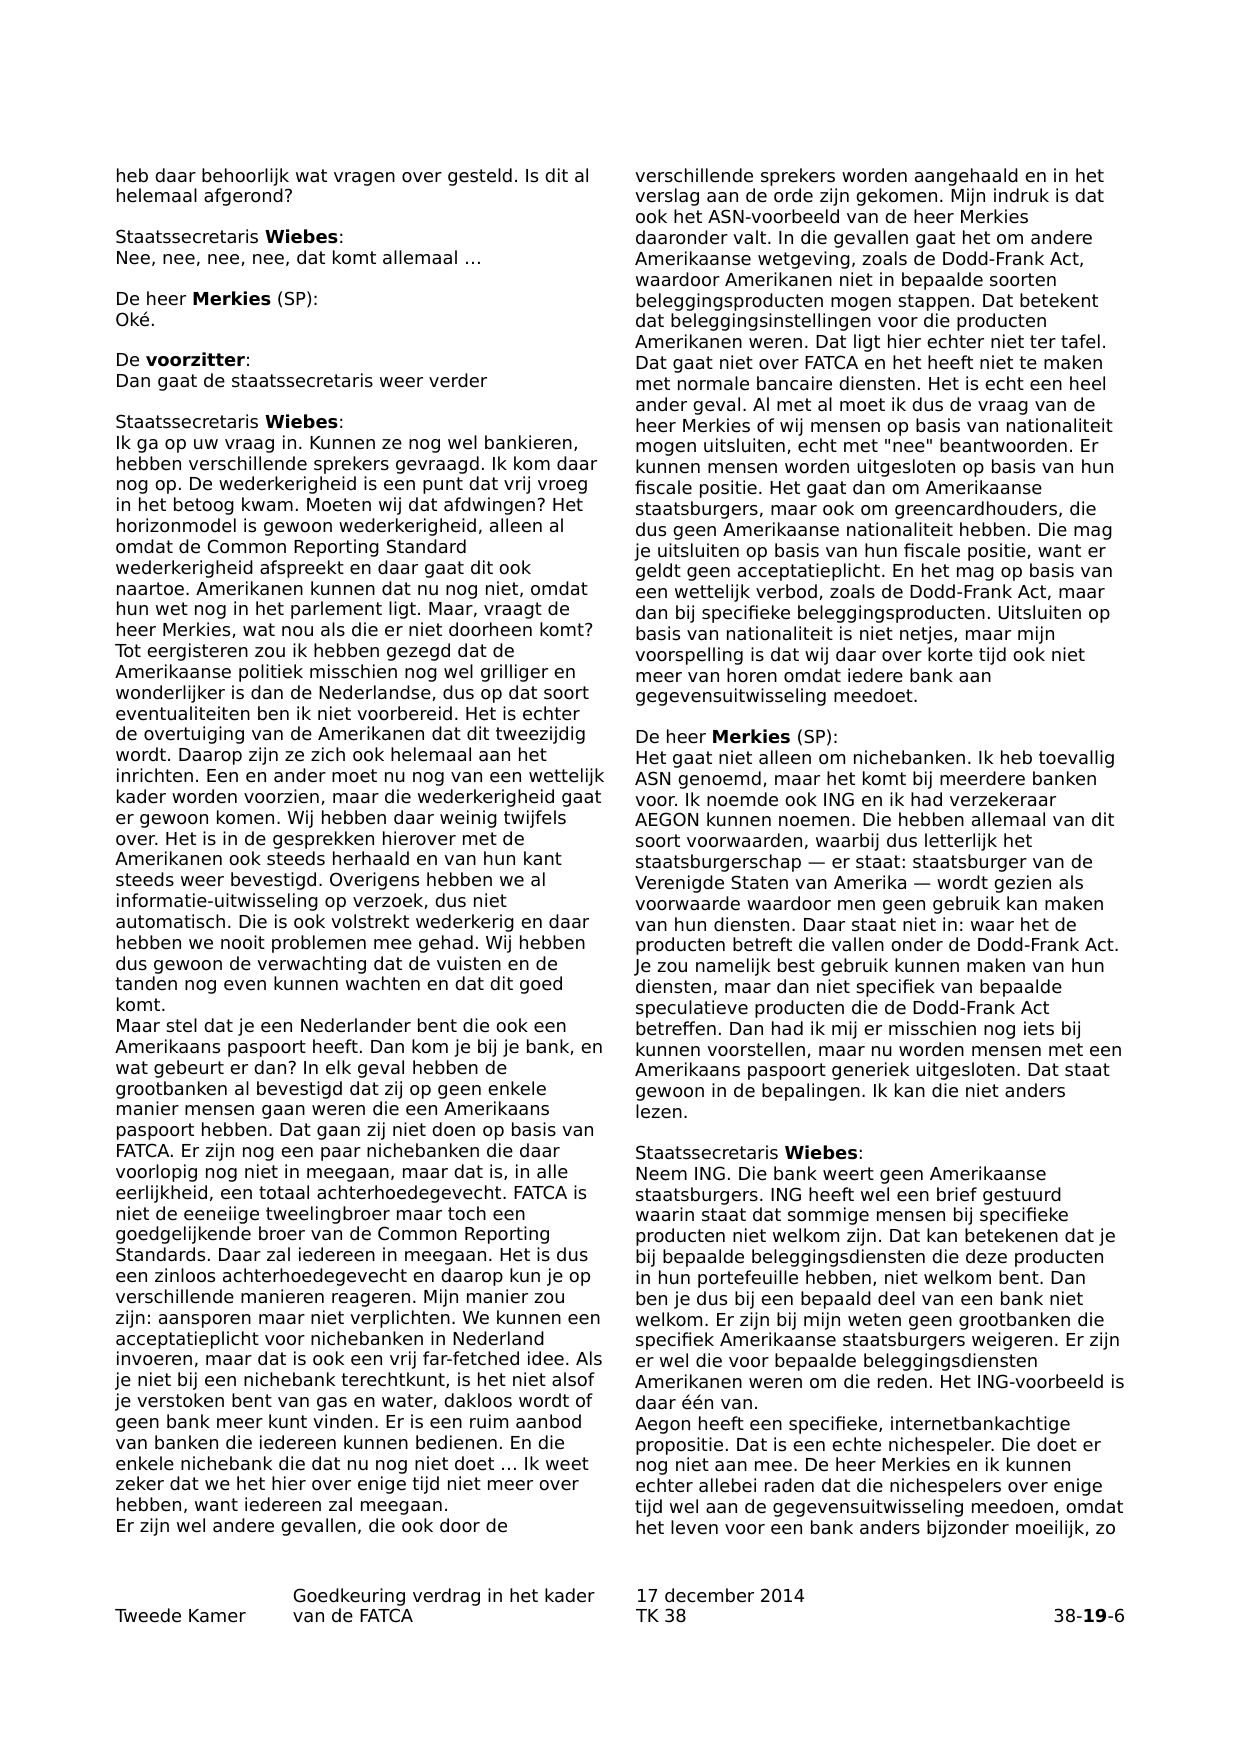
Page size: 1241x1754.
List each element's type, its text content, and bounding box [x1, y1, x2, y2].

text Oké. [115, 309, 605, 330]
text verschillende sprekers worden aangehaald en in het verslag aan de orde zijn gekomen. Mijn indruk is dat ook het ASN-voorbeeld van de heer Merkies daaronder valt. In die gevallen gaat het om andere Amerikaanse wetgeving, zoals de Dodd-Frank Act, waardoor Amerikanen niet in bepaalde soorten beleggingsproducten mogen stappen. Dat betekent dat beleggingsinstellingen voor die producten Amerikanen weren. Dat ligt hier echter niet ter tafel. Dat gaat niet over FATCA en het heeft niet te maken met normale bancaire diensten. Het is echt een heel ander geval. Al met al moet ik dus de vraag van de heer Merkies of wij mensen op basis van nationaliteit mogen uitsluiten, echt met "nee" beantwoorden. Er kunnen mensen worden uitgesloten op basis van hun fiscale positie. Het gaat dan om Amerikaanse staatsburgers, maar ook om greencardhouders, die dus geen Amerikaanse nationaliteit hebben. Die mag je uitsluiten op basis van hun fiscale positie, want er geldt geen acceptatieplicht. En het mag op basis van een wettelijk verbod, zoals de Dodd-Frank Act, maar dan bij specifieke beleggingsproducten. Uitsluiten op basis van nationaliteit is niet netjes, maar mijn voorspelling is dat wij daar over korte tijd ook niet meer van horen omdat iedere bank aan gegevensuitwisseling meedoet. [635, 165, 1125, 707]
text De voorzitter: [115, 350, 605, 371]
text Staatssecretaris Wiebes: [115, 412, 605, 432]
text Neem ING. Die bank weert geen Amerikaanse staatsburgers. ING heeft wel een brief gestuurd waarin staat dat sommige mensen bij specifieke producten niet welkom zijn. Dat kan betekenen dat je bij bepaalde beleggingsdiensten die deze producten in hun portefeuille hebben, niet welkom bent. Dan ben je dus bij een bepaald deel van een bank niet welkom. Er zijn bij mijn weten geen grootbanken die specifiek Amerikaanse staatsburgers weigeren. Er zijn er wel die voor bepaalde beleggingsdiensten Amerikanen weren om die reden. Het ING-voorbeeld is daar één van. [635, 1163, 1125, 1413]
text Nee, nee, nee, nee, dat komt allemaal … [115, 248, 605, 268]
text Er zijn wel andere gevallen, die ook door de [115, 1516, 605, 1537]
text Ik ga op uw vraag in. Kunnen ze nog wel bankieren, hebben verschillende sprekers gevraagd. Ik kom daar nog op. De wederkerigheid is een punt dat vrij vroeg in het betoog kwam. Moeten wij dat afdwingen? Het horizonmodel is gewoon wederkerigheid, alleen al omdat de Common Reporting Standard wederkerigheid afspreekt en daar gaat dit ook naartoe. Amerikanen kunnen dat nu nog niet, omdat hun wet nog in het parlement ligt. Maar, vraagt de heer Merkies, wat nou als die er niet doorheen komt? Tot eergisteren zou ik hebben gezegd dat de Amerikaanse politiek misschien nog wel grilliger en wonderlijker is dan de Nederlandse, dus op dat soort eventualiteiten ben ik niet voorbereid. Het is echter de overtuiging van de Amerikanen dat dit tweezijdig wordt. Daarop zijn ze zich ook helemaal aan het inrichten. Een en ander moet nu nog van een wettelijk kader worden voorzien, maar die wederkerigheid gaat er gewoon komen. Wij hebben daar weinig twijfels over. Het is in de gesprekken hierover met de Amerikanen ook steeds herhaald en van hun kant steeds weer bevestigd. Overigens hebben we al informatie-uitwisseling op verzoek, dus niet automatisch. Die is ook volstrekt wederkerig en daar hebben we nooit problemen mee gehad. Wij hebben dus gewoon de verwachting dat de vuisten en de tanden nog even kunnen wachten en dat dit goed komt. [115, 432, 605, 1016]
text De heer Merkies (SP): [635, 727, 1125, 748]
text Dan gaat de staatssecretaris weer verder [115, 371, 605, 392]
text Het gaat niet alleen om nichebanken. Ik heb toevallig ASN genoemd, maar het komt bij meerdere banken voor. Ik noemde ook ING en ik had verzekeraar AEGON kunnen noemen. Die hebben allemaal van dit soort voorwaarden, waarbij dus letterlijk het staatsburgerschap — er staat: staatsburger van de Verenigde Staten van Amerika — wordt gezien als voorwaarde waardoor men geen gebruik kan maken van hun diensten. Daar staat niet in: waar het de producten betreft die vallen onder de Dodd-Frank Act. Je zou namelijk best gebruik kunnen maken van hun diensten, maar dan niet specifiek van bepaalde speculatieve producten die de Dodd-Frank Act betreffen. Dan had ik mij er misschien nog iets bij kunnen voorstellen, maar nu worden mensen met een Amerikaans paspoort generiek uitgesloten. Dat staat gewoon in de bepalingen. Ik kan die niet anders lezen. [635, 748, 1125, 1123]
text heb daar behoorlijk wat vragen over gesteld. Is dit al helemaal afgerond? [115, 165, 605, 207]
text De heer Merkies (SP): [115, 288, 605, 309]
text Maar stel dat je een Nederlander bent die ook een Amerikaans paspoort heeft. Dan kom je bij je bank, en wat gebeurt er dan? In elk geval hebben de grootbanken al bevestigd dat zij op geen enkele manier mensen gaan weren die een Amerikaans paspoort hebben. Dat gaan zij niet doen op basis van FATCA. Er zijn nog een paar nichebanken die daar voorlopig nog niet in meegaan, maar dat is, in alle eerlijkheid, een totaal achterhoedegevecht. FATCA is niet de eeneiige tweelingbroer maar toch een goedgelijkende broer van de Common Reporting Standards. Daar zal iedereen in meegaan. Het is dus een zinloos achterhoedegevecht en daarop kun je op verschillende manieren reageren. Mijn manier zou zijn: aansporen maar niet verplichten. We kunnen een acceptatieplicht voor nichebanken in Nederland invoeren, maar dat is ook een vrij far-fetched idee. Als je niet bij een nichebank terechtkunt, is het niet alsof je verstoken bent van gas en water, dakloos wordt of geen bank meer kunt vinden. Er is een ruim aanbod van banken die iedereen kunnen bedienen. En die enkele nichebank die dat nu nog niet doet … Ik weet zeker dat we het hier over enige tijd niet meer over hebben, want iedereen zal meegaan. [115, 1016, 605, 1516]
text Aegon heeft een specifieke, internetbankachtige propositie. Dat is een echte nichespeler. Die doet er nog niet aan mee. De heer Merkies en ik kunnen echter allebei raden dat die nichespelers over enige tijd wel aan de gegevensuitwisseling meedoen, omdat het leven voor een bank anders bijzonder moeilijk, zo [635, 1413, 1125, 1538]
text Staatssecretaris Wiebes: [635, 1143, 1125, 1163]
text Staatssecretaris Wiebes: [115, 227, 605, 248]
